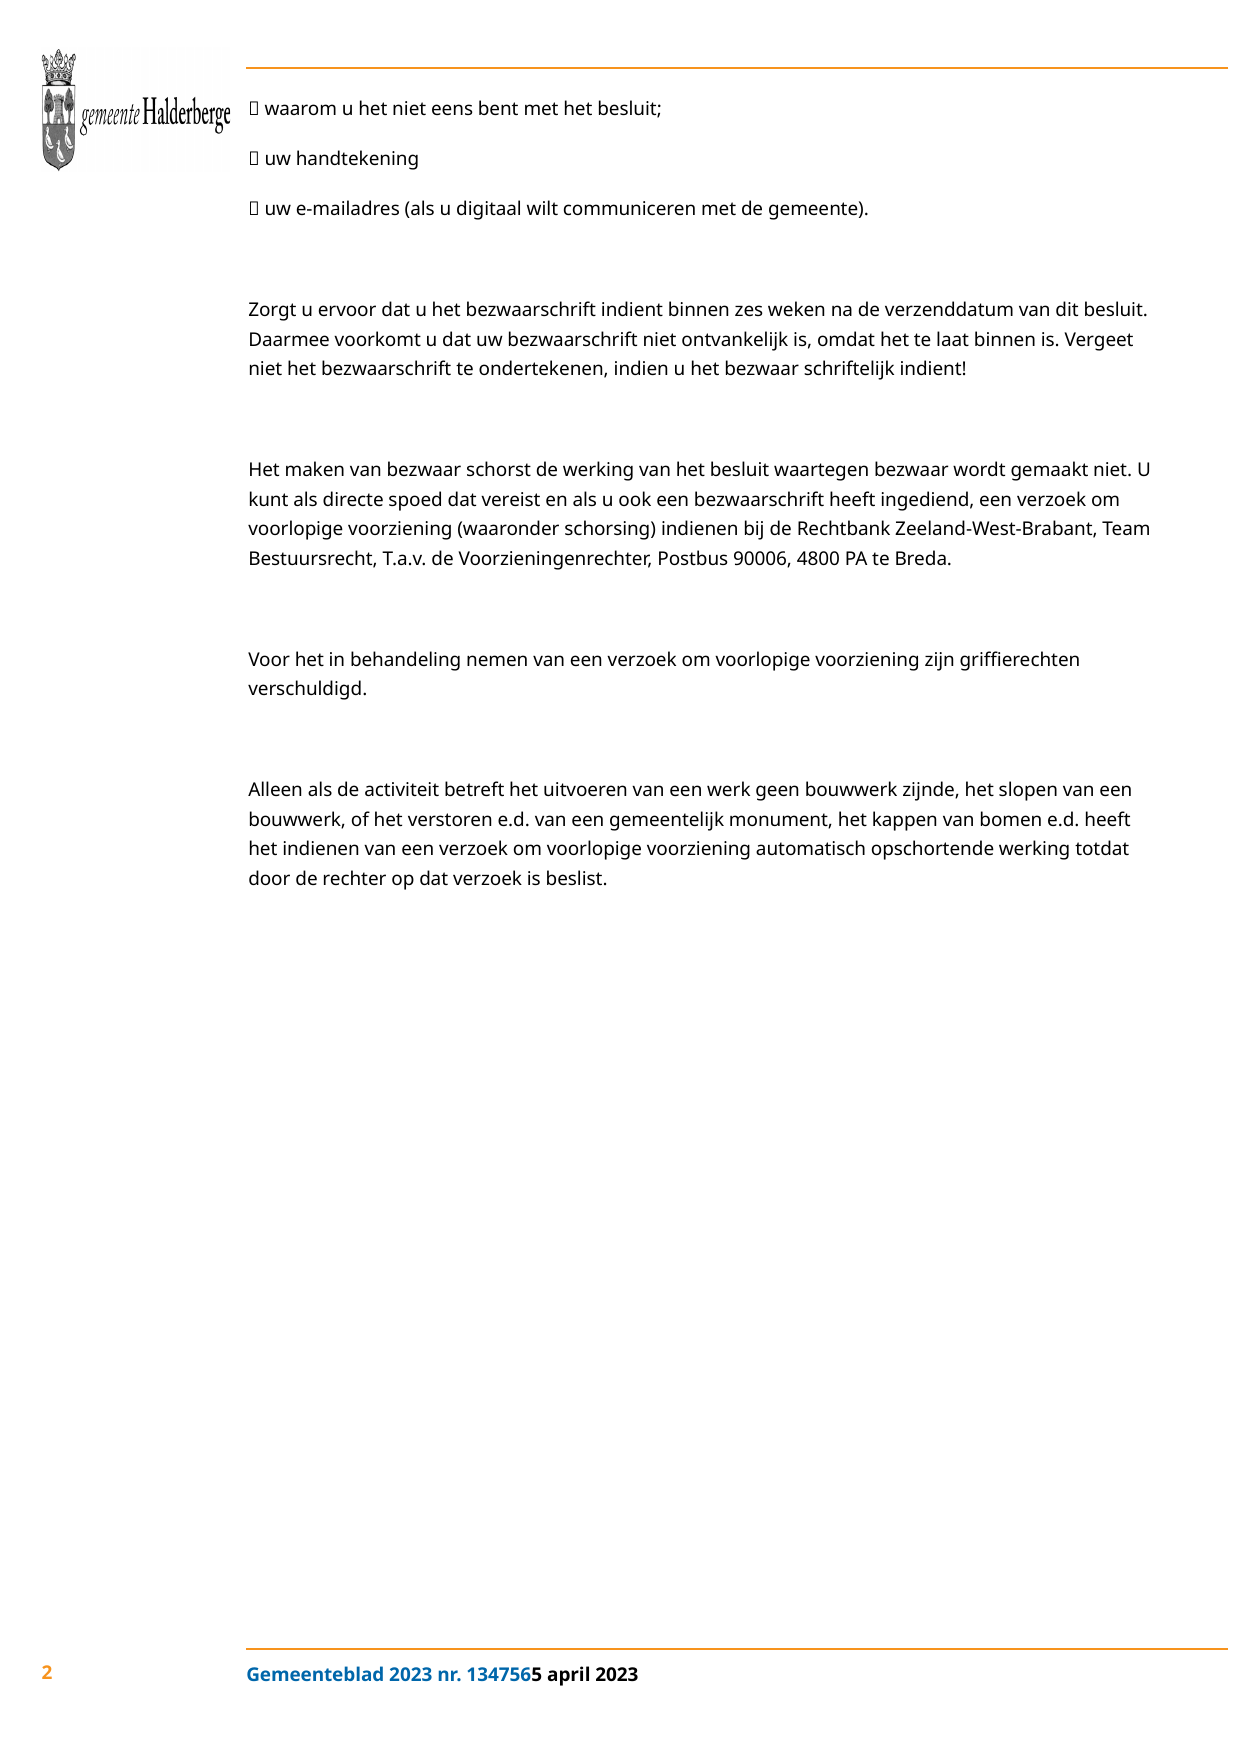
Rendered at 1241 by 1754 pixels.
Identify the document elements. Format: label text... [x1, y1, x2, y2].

text  waarom u het niet eens bent met het besluit; [248, 95, 1152, 121]
text Het maken van bezwaar schorst de werking van het besluit waartegen bezwaar wordt gemaakt niet. U kunt als directe spoed dat vereist en als u ook een bezwaarschrift heeft ingediend, een verzoek om voorlopige voorziening (waaronder schorsing) indienen bij de Rechtbank Zeeland-West-Brabant, Team Bestuursrecht, T.a.v. de Voorzieningenrechter, Postbus 90006, 4800 PA te Breda. [248, 456, 1152, 571]
text Zorgt u ervoor dat u het bezwaarschrift indient binnen zes weken na de verzenddatum van dit besluit. Daarmee voorkomt u dat uw bezwaarschrift niet ontvankelijk is, omdat het te laat binnen is. Vergeet niet het bezwaarschrift te ondertekenen, indien u het bezwaar schriftelijk indient! [248, 296, 1152, 381]
picture [41, 47, 231, 172]
text  uw handtekening [248, 145, 1152, 171]
text Voor het in behandeling nemen van een verzoek om voorlopige voorziening zijn griffierechten verschuldigd. [248, 646, 1152, 701]
text Alleen als de activiteit betreft het uitvoeren van een werk geen bouwwerk zijnde, het slopen van een bouwwerk, of het verstoren e.d. van een gemeentelijk monument, het kappen van bomen e.d. heeft het indienen van een verzoek om voorlopige voorziening automatisch opschortende werking totdat door de rechter op dat verzoek is beslist. [248, 776, 1152, 891]
text  uw e-mailadres (als u digitaal wilt communiceren met de gemeente). [248, 196, 1152, 221]
